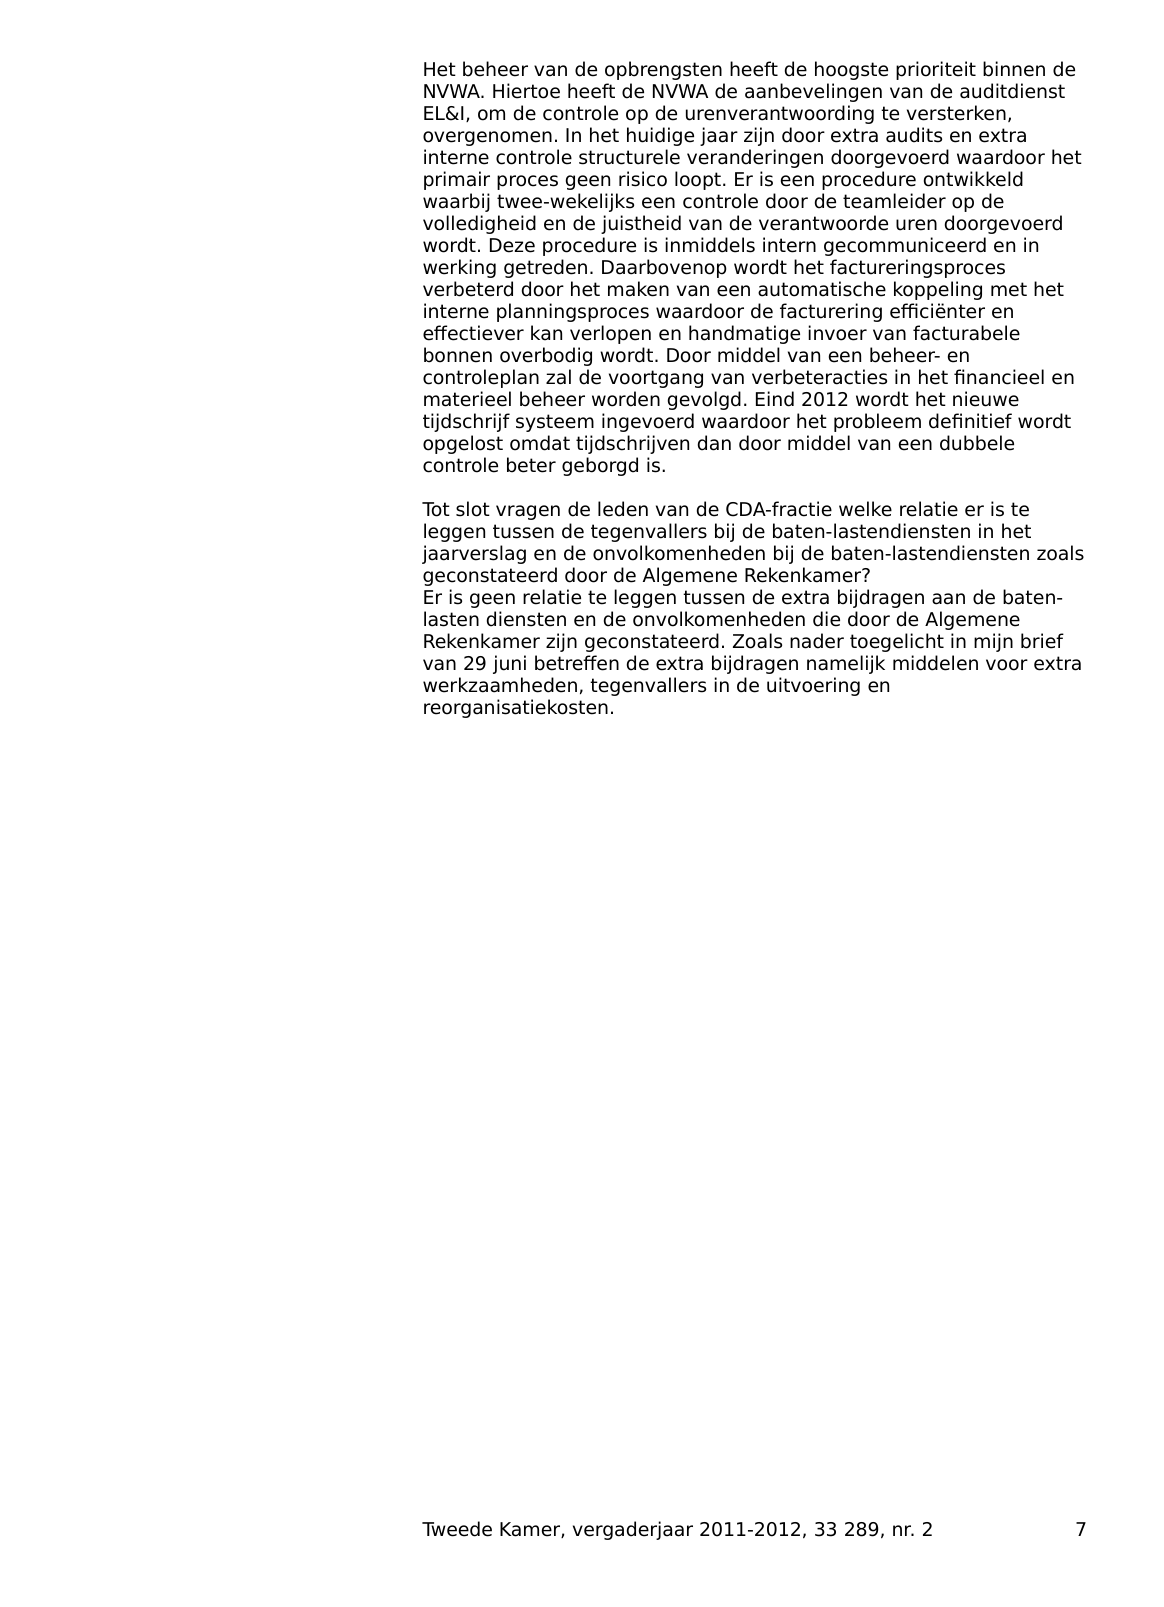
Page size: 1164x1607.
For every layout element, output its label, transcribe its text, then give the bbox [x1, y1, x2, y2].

text Tot slot vragen de leden van de CDA-fractie welke relatie er is te leggen tussen de tegenvallers bij de baten-lastendiensten in het jaarverslag en de onvolkomenheden bij de baten-lastendiensten zoals geconstateerd door de Algemene Rekenkamer? [422, 499, 1087, 587]
text Het beheer van de opbrengsten heeft de hoogste prioriteit binnen de NVWA. Hiertoe heeft de NVWA de aanbevelingen van de auditdienst EL&I, om de controle op de urenverantwoording te versterken, overgenomen. In het huidige jaar zijn door extra audits en extra interne controle structurele veranderingen doorgevoerd waardoor het primair proces geen risico loopt. Er is een procedure ontwikkeld waarbij twee-wekelijks een controle door de teamleider op de volledigheid en de juistheid van de verantwoorde uren doorgevoerd wordt. Deze procedure is inmiddels intern gecommuniceerd en in werking getreden. Daarbovenop wordt het factureringsproces verbeterd door het maken van een automatische koppeling met het interne planningsproces waardoor de facturering efficiënter en effectiever kan verlopen en handmatige invoer van facturabele bonnen overbodig wordt. Door middel van een beheer- en controleplan zal de voortgang van verbeteracties in het financieel en materieel beheer worden gevolgd. Eind 2012 wordt het nieuwe tijdschrijf systeem ingevoerd waardoor het probleem definitief wordt opgelost omdat tijdschrijven dan door middel van een dubbele controle beter geborgd is. [422, 59, 1087, 477]
text Er is geen relatie te leggen tussen de extra bijdragen aan de baten-lasten diensten en de onvolkomenheden die door de Algemene Rekenkamer zijn geconstateerd. Zoals nader toegelicht in mijn brief van 29 juni betreffen de extra bijdragen namelijk middelen voor extra werkzaamheden, tegenvallers in de uitvoering en reorganisatiekosten. [422, 587, 1087, 719]
